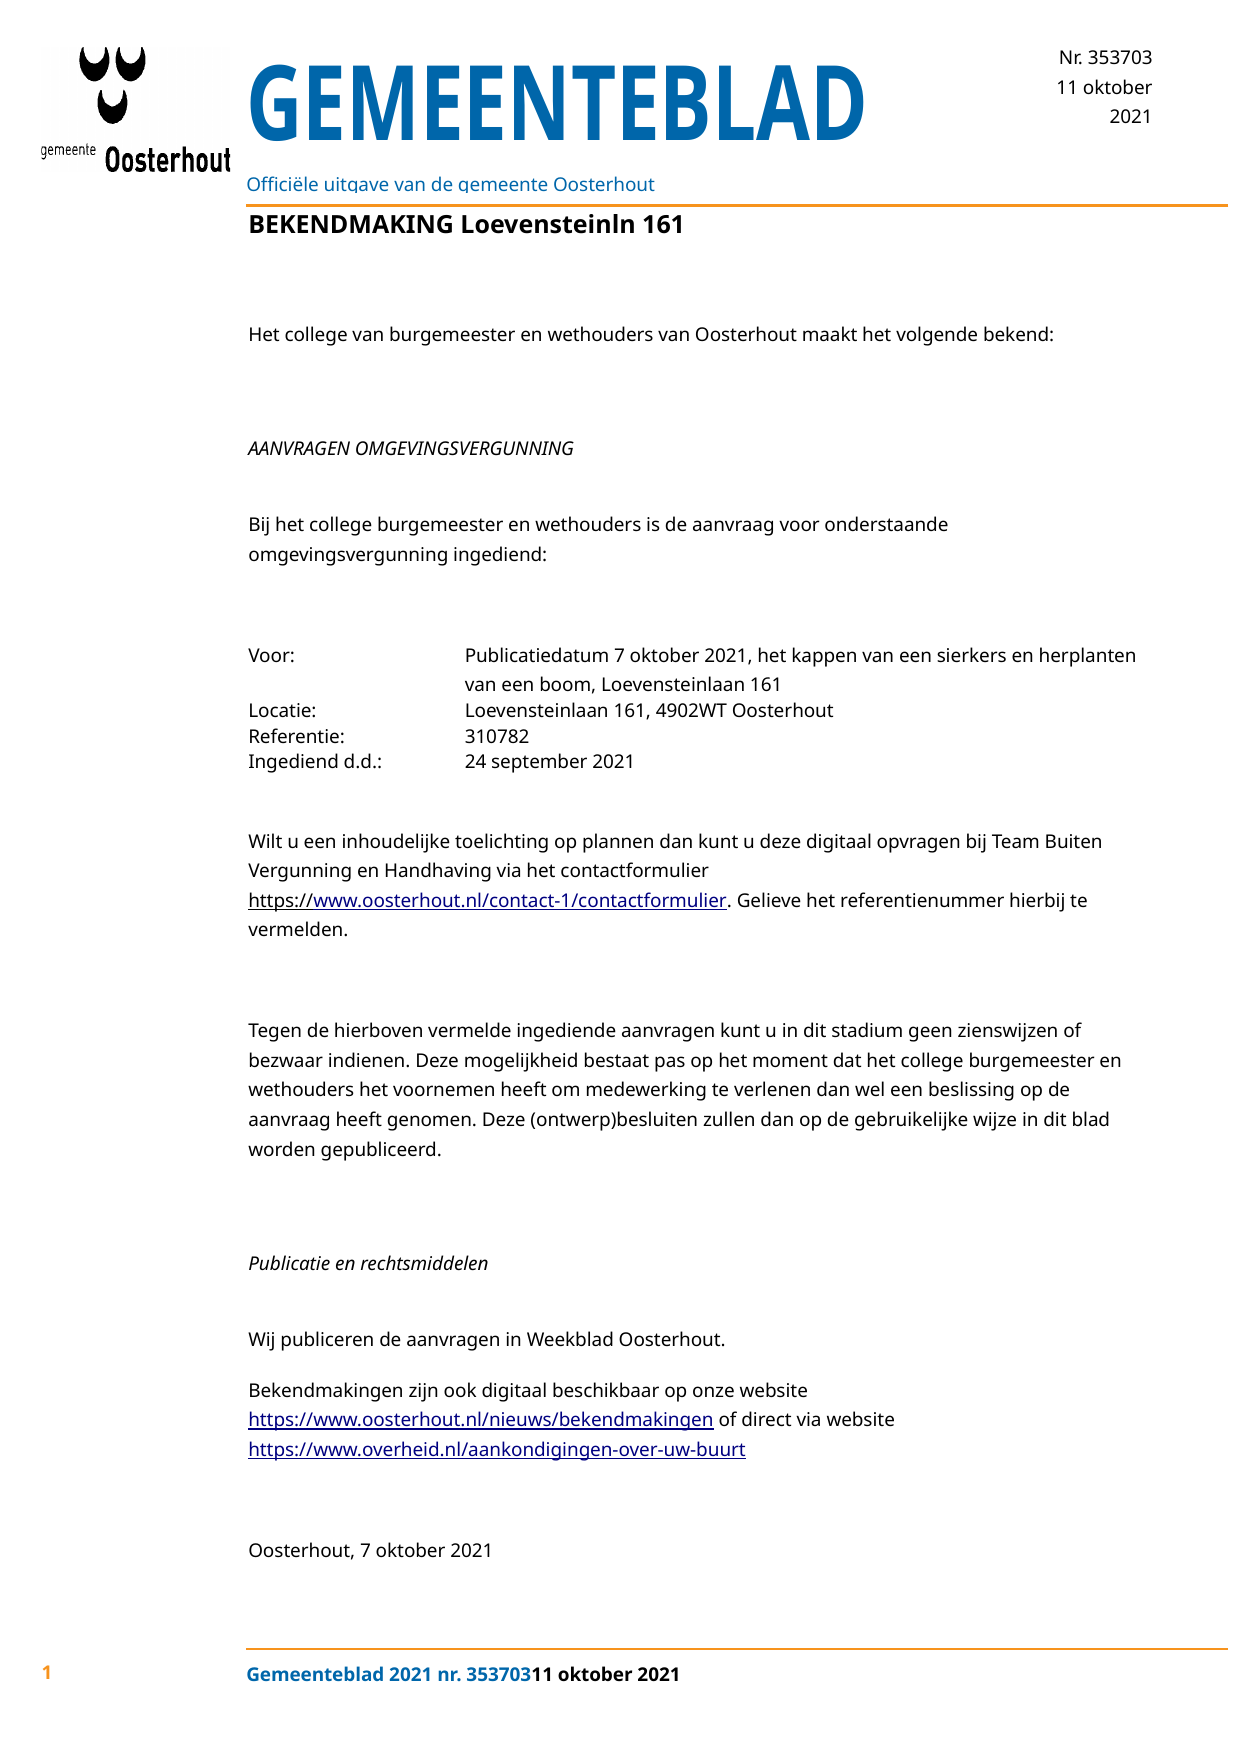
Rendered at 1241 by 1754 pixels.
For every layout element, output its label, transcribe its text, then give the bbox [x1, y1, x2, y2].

table_cell Loevensteinlaan 161, 4902WT Oosterhout [465, 697, 1152, 723]
table_cell 24 september 2021 [465, 749, 1152, 774]
table_header Voor: [248, 642, 464, 697]
text Bekendmakingen zijn ook digitaal beschikbaar op onze website https://www.oosterhout.nl/nieuws/bekendmakingen of direct via website https://www.overheid.nl/aankondigingen-over-uw-buurt [248, 1377, 1152, 1462]
text Wilt u een inhoudelijke toelichting op plannen dan kunt u deze digitaal opvragen bij Team Buiten Vergunning en Handhaving via het contactformulier https://www.oosterhout.nl/contact-1/contactformulier. Gelieve het referentienummer hierbij te vermelden. [248, 828, 1152, 942]
text Het college van burgemeester en wethouders van Oosterhout maakt het volgende bekend: [248, 321, 1152, 346]
text Bij het college burgemeester en wethouders is de aanvraag voor onderstaande omgevingsvergunning ingediend: [248, 511, 1152, 567]
table_cell 310782 [465, 723, 1152, 748]
text Oosterhout, 7 oktober 2021 [248, 1537, 1152, 1562]
table_cell Referentie: [248, 723, 464, 748]
table_cell Ingediend d.d.: [248, 749, 464, 774]
text Publicatie en rechtsmiddelen [248, 1250, 1152, 1276]
text Tegen de hierboven vermelde ingediende aanvragen kunt u in dit stadium geen zienswijzen of bezwaar indienen. Deze mogelijkheid bestaat pas op het moment dat het college burgemeester en wethouders het voornemen heeft om medewerking te verlenen dan wel een beslissing op de aanvraag heeft genomen. Deze (ontwerp)besluiten zullen dan op de gebruikelijke wijze in dit blad worden gepubliceerd. [248, 1017, 1152, 1162]
text BEKENDMAKING Loevensteinln 161 [248, 207, 1152, 241]
text Wij publiceren de aanvragen in Weekblad Oosterhout. [248, 1326, 1152, 1352]
table_header Publicatiedatum 7 oktober 2021, het kappen van een sierkers en herplanten van een boom, Loevensteinlaan 161 [465, 642, 1152, 697]
text AANVRAGEN OMGEVINGSVERGUNNING [248, 435, 1152, 461]
picture [41, 47, 231, 172]
table_cell Locatie: [248, 697, 464, 723]
